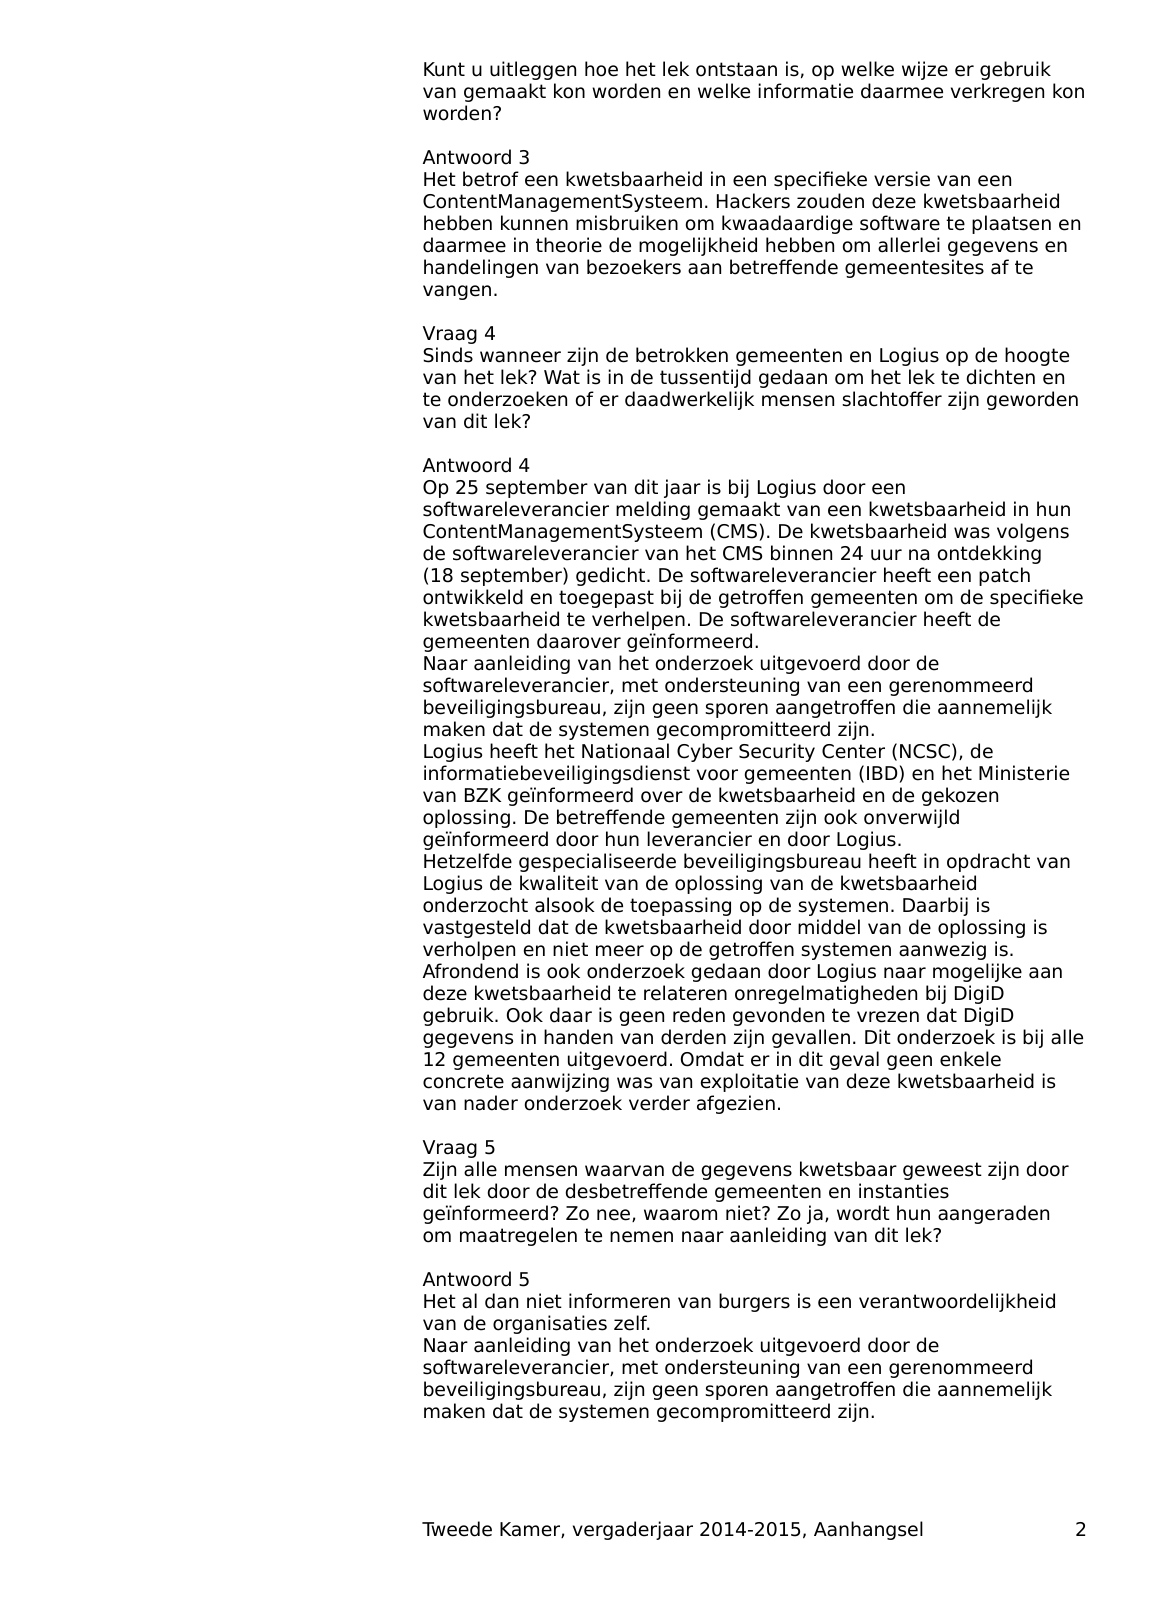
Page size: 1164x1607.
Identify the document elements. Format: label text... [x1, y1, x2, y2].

text Op 25 september van dit jaar is bij Logius door een softwareleverancier melding gemaakt van een kwetsbaarheid in hun ContentManagementSysteem (CMS). De kwetsbaarheid was volgens de softwareleverancier van het CMS binnen 24 uur na ontdekking (18 september) gedicht. De softwareleverancier heeft een patch ontwikkeld en toegepast bij de getroffen gemeenten om de specifieke kwetsbaarheid te verhelpen. De softwareleverancier heeft de gemeenten daarover geïnformeerd. [422, 477, 1087, 653]
text Sinds wanneer zijn de betrokken gemeenten en Logius op de hoogte van het lek? Wat is in de tussentijd gedaan om het lek te dichten en te onderzoeken of er daadwerkelijk mensen slachtoffer zijn geworden van dit lek? [422, 345, 1087, 433]
text Afrondend is ook onderzoek gedaan door Logius naar mogelijke aan deze kwetsbaarheid te relateren onregelmatigheden bij DigiD gebruik. Ook daar is geen reden gevonden te vrezen dat DigiD gegevens in handen van derden zijn gevallen. Dit onderzoek is bij alle 12 gemeenten uitgevoerd. Omdat er in dit geval geen enkele concrete aanwijzing was van exploitatie van deze kwetsbaarheid is van nader onderzoek verder afgezien. [422, 961, 1087, 1115]
text Het betrof een kwetsbaarheid in een specifieke versie van een ContentManagementSysteem. Hackers zouden deze kwetsbaarheid hebben kunnen misbruiken om kwaadaardige software te plaatsen en daarmee in theorie de mogelijkheid hebben om allerlei gegevens en handelingen van bezoekers aan betreffende gemeentesites af te vangen. [422, 169, 1087, 301]
text Kunt u uitleggen hoe het lek ontstaan is, op welke wijze er gebruik van gemaakt kon worden en welke informatie daarmee verkregen kon worden? [422, 59, 1087, 125]
text Vraag 5 [422, 1137, 1087, 1159]
text Zijn alle mensen waarvan de gegevens kwetsbaar geweest zijn door dit lek door de desbetreffende gemeenten en instanties geïnformeerd? Zo nee, waarom niet? Zo ja, wordt hun aangeraden om maatregelen te nemen naar aanleiding van dit lek? [422, 1159, 1087, 1247]
text Vraag 4 [422, 323, 1087, 345]
text Antwoord 5 [422, 1269, 1087, 1291]
text Het al dan niet informeren van burgers is een verantwoordelijkheid van de organisaties zelf. [422, 1291, 1087, 1335]
text Logius heeft het Nationaal Cyber Security Center (NCSC), de informatiebeveiligingsdienst voor gemeenten (IBD) en het Ministerie van BZK geïnformeerd over de kwetsbaarheid en de gekozen oplossing. De betreffende gemeenten zijn ook onverwijld geïnformeerd door hun leverancier en door Logius. [422, 741, 1087, 851]
text Antwoord 3 [422, 147, 1087, 169]
text Naar aanleiding van het onderzoek uitgevoerd door de softwareleverancier, met ondersteuning van een gerenommeerd beveiligingsbureau, zijn geen sporen aangetroffen die aannemelijk maken dat de systemen gecompromitteerd zijn. [422, 1335, 1087, 1423]
text Antwoord 4 [422, 455, 1087, 477]
text Naar aanleiding van het onderzoek uitgevoerd door de softwareleverancier, met ondersteuning van een gerenommeerd beveiligingsbureau, zijn geen sporen aangetroffen die aannemelijk maken dat de systemen gecompromitteerd zijn. [422, 653, 1087, 741]
text Hetzelfde gespecialiseerde beveiligingsbureau heeft in opdracht van Logius de kwaliteit van de oplossing van de kwetsbaarheid onderzocht alsook de toepassing op de systemen. Daarbij is vastgesteld dat de kwetsbaarheid door middel van de oplossing is verholpen en niet meer op de getroffen systemen aanwezig is. [422, 851, 1087, 961]
